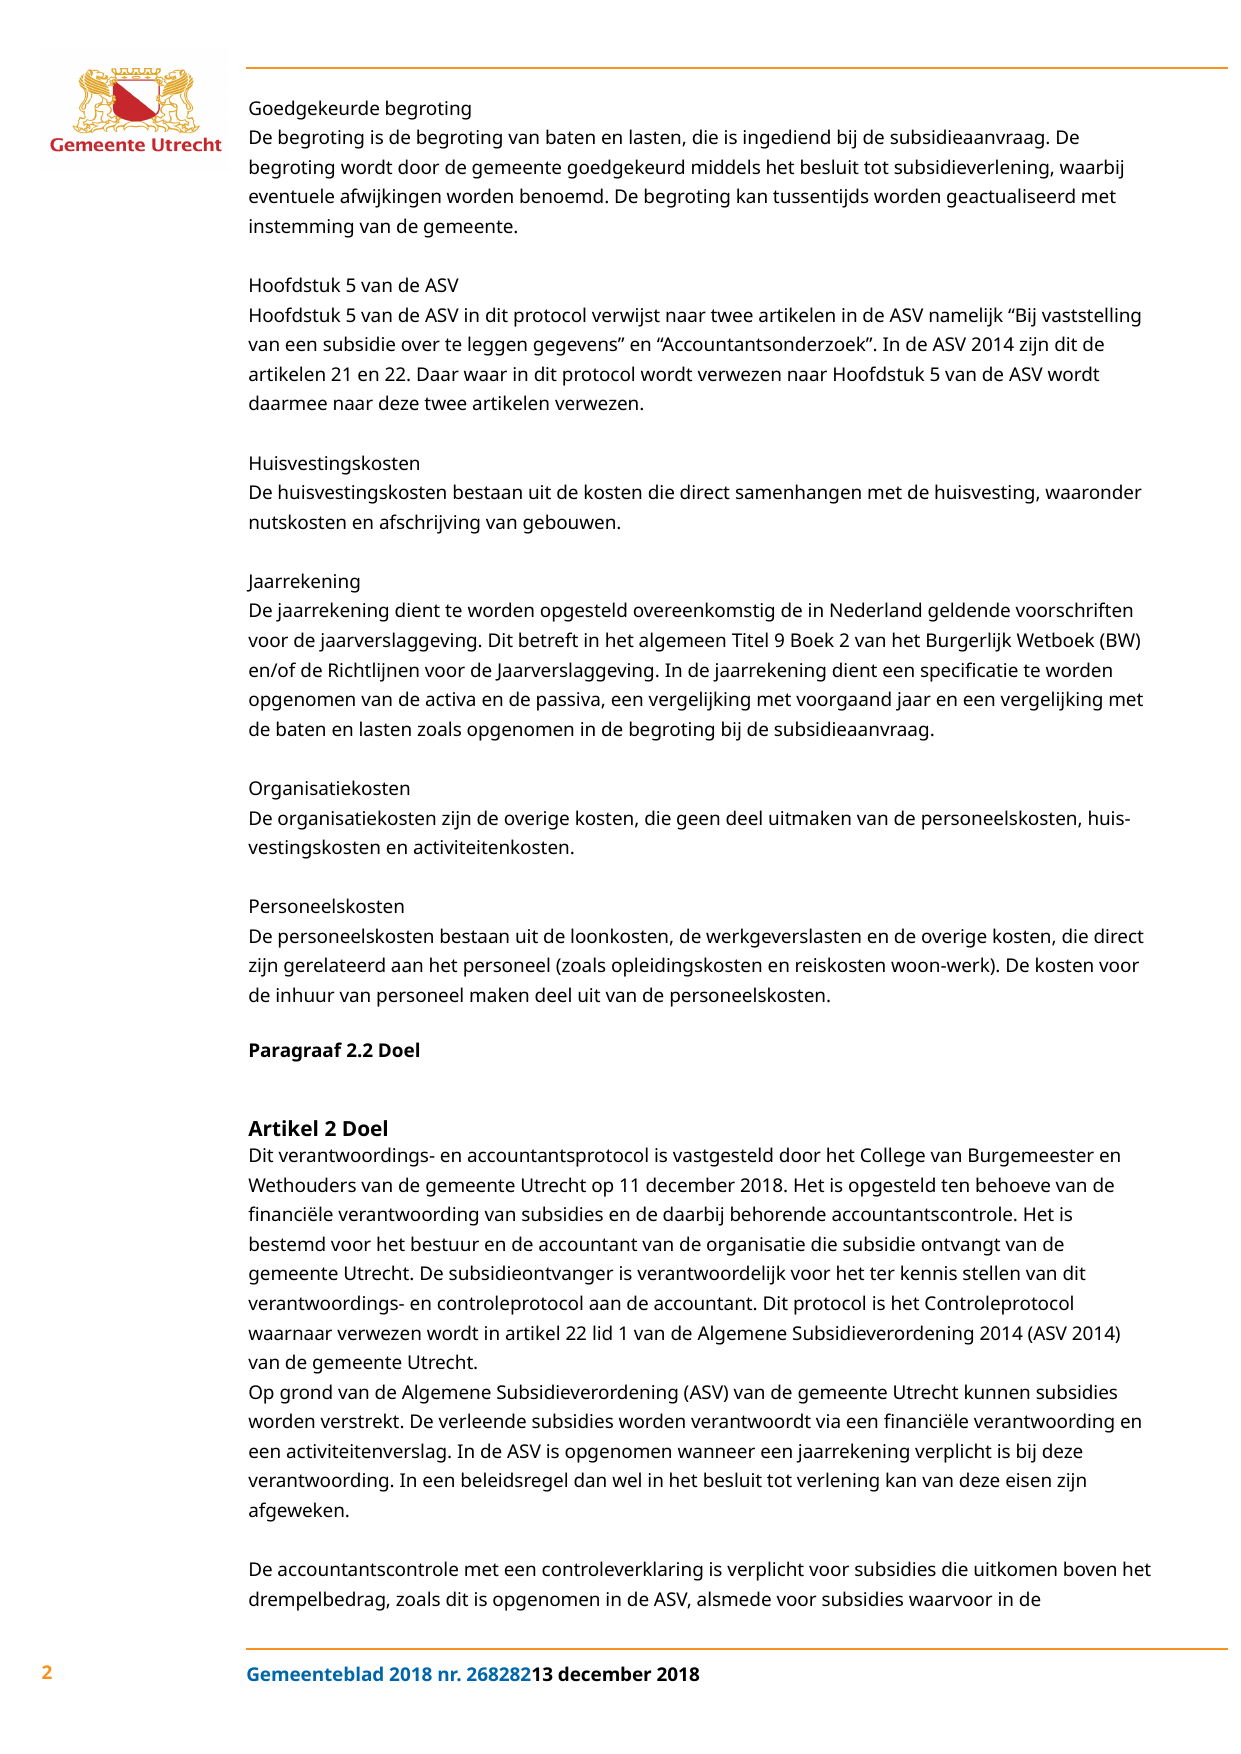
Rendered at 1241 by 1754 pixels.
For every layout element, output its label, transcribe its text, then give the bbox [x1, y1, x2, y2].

text Goedgekeurde begroting [248, 95, 1152, 121]
text Jaarrekening [248, 568, 1152, 594]
text Organisatiekosten [248, 775, 1152, 801]
text Hoofdstuk 5 van de ASV in dit protocol verwijst naar twee artikelen in de ASV namelijk “Bij vaststelling van een subsidie over te leggen gegevens” en “Accountantsonderzoek”. In de ASV 2014 zijn dit de artikelen 21 en 22. Daar waar in dit protocol wordt verwezen naar Hoofdstuk 5 van de ASV wordt daarmee naar deze twee artikelen verwezen. [248, 302, 1152, 416]
text Dit verantwoordings- en accountantsprotocol is vastgesteld door het College van Burgemeester en Wethouders van de gemeente Utrecht op 11 december 2018. Het is opgesteld ten behoeve van de financiële verantwoording van subsidies en de daarbij behorende accountantscontrole. Het is bestemd voor het bestuur en de accountant van de organisatie die subsidie ontvangt van de gemeente Utrecht. De subsidieontvanger is verantwoordelijk voor het ter kennis stellen van dit verantwoordings- en controleprotocol aan de accountant. Dit protocol is het Controleprotocol waarnaar verwezen wordt in artikel 22 lid 1 van de Algemene Subsidieverordening 2014 (ASV 2014) van de gemeente Utrecht. [248, 1142, 1152, 1375]
text Personeelskosten [248, 893, 1152, 919]
text De begroting is de begroting van baten en lasten, die is ingediend bij de subsidieaanvraag. De begroting wordt door de gemeente goedgekeurd middels het besluit tot subsidieverlening, waarbij eventuele afwijkingen worden benoemd. De begroting kan tussentijds worden geactualiseerd met instemming van de gemeente. [248, 124, 1152, 239]
text De organisatiekosten zijn de overige kosten, die geen deel uitmaken van de personeelskosten, huis-vestingskosten en activiteitenkosten. [248, 805, 1152, 860]
text Huisvestingskosten [248, 450, 1152, 476]
text Paragraaf 2.2 Doel [248, 1038, 1152, 1063]
text Artikel 2 Doel [248, 1114, 1152, 1142]
text Hoofdstuk 5 van de ASV [248, 272, 1152, 298]
text De huisvestingskosten bestaan uit de kosten die direct samenhangen met de huisvesting, waaronder nutskosten en afschrijving van gebouwen. [248, 479, 1152, 535]
text De personeelskosten bestaan uit de loonkosten, de werkgeverslasten en de overige kosten, die direct zijn gerelateerd aan het personeel (zoals opleidingskosten en reiskosten woon-werk). De kosten voor de inhuur van personeel maken deel uit van de personeelskosten. [248, 923, 1152, 1008]
text De accountantscontrole met een controleverklaring is verplicht voor subsidies die uitkomen boven het drempelbedrag, zoals dit is opgenomen in de ASV, alsmede voor subsidies waarvoor in de [248, 1556, 1152, 1612]
text Op grond van de Algemene Subsidieverordening (ASV) van de gemeente Utrecht kunnen subsidies worden verstrekt. De verleende subsidies worden verantwoordt via een financiële verantwoording en een activiteitenverslag. In de ASV is opgenomen wanneer een jaarrekening verplicht is bij deze verantwoording. In een beleidsregel dan wel in het besluit tot verlening kan van deze eisen zijn afgeweken. [248, 1379, 1152, 1523]
text De jaarrekening dient te worden opgesteld overeenkomstig de in Nederland geldende voorschriften voor de jaarverslaggeving. Dit betreft in het algemeen Titel 9 Boek 2 van het Burgerlijk Wetboek (BW) en/of de Richtlijnen voor de Jaarverslaggeving. In de jaarrekening dient een specificatie te worden opgenomen van de activa en de passiva, een vergelijking met voorgaand jaar en een vergelijking met de baten en lasten zoals opgenomen in de begroting bij de subsidieaanvraag. [248, 598, 1152, 742]
picture [41, 47, 231, 172]
